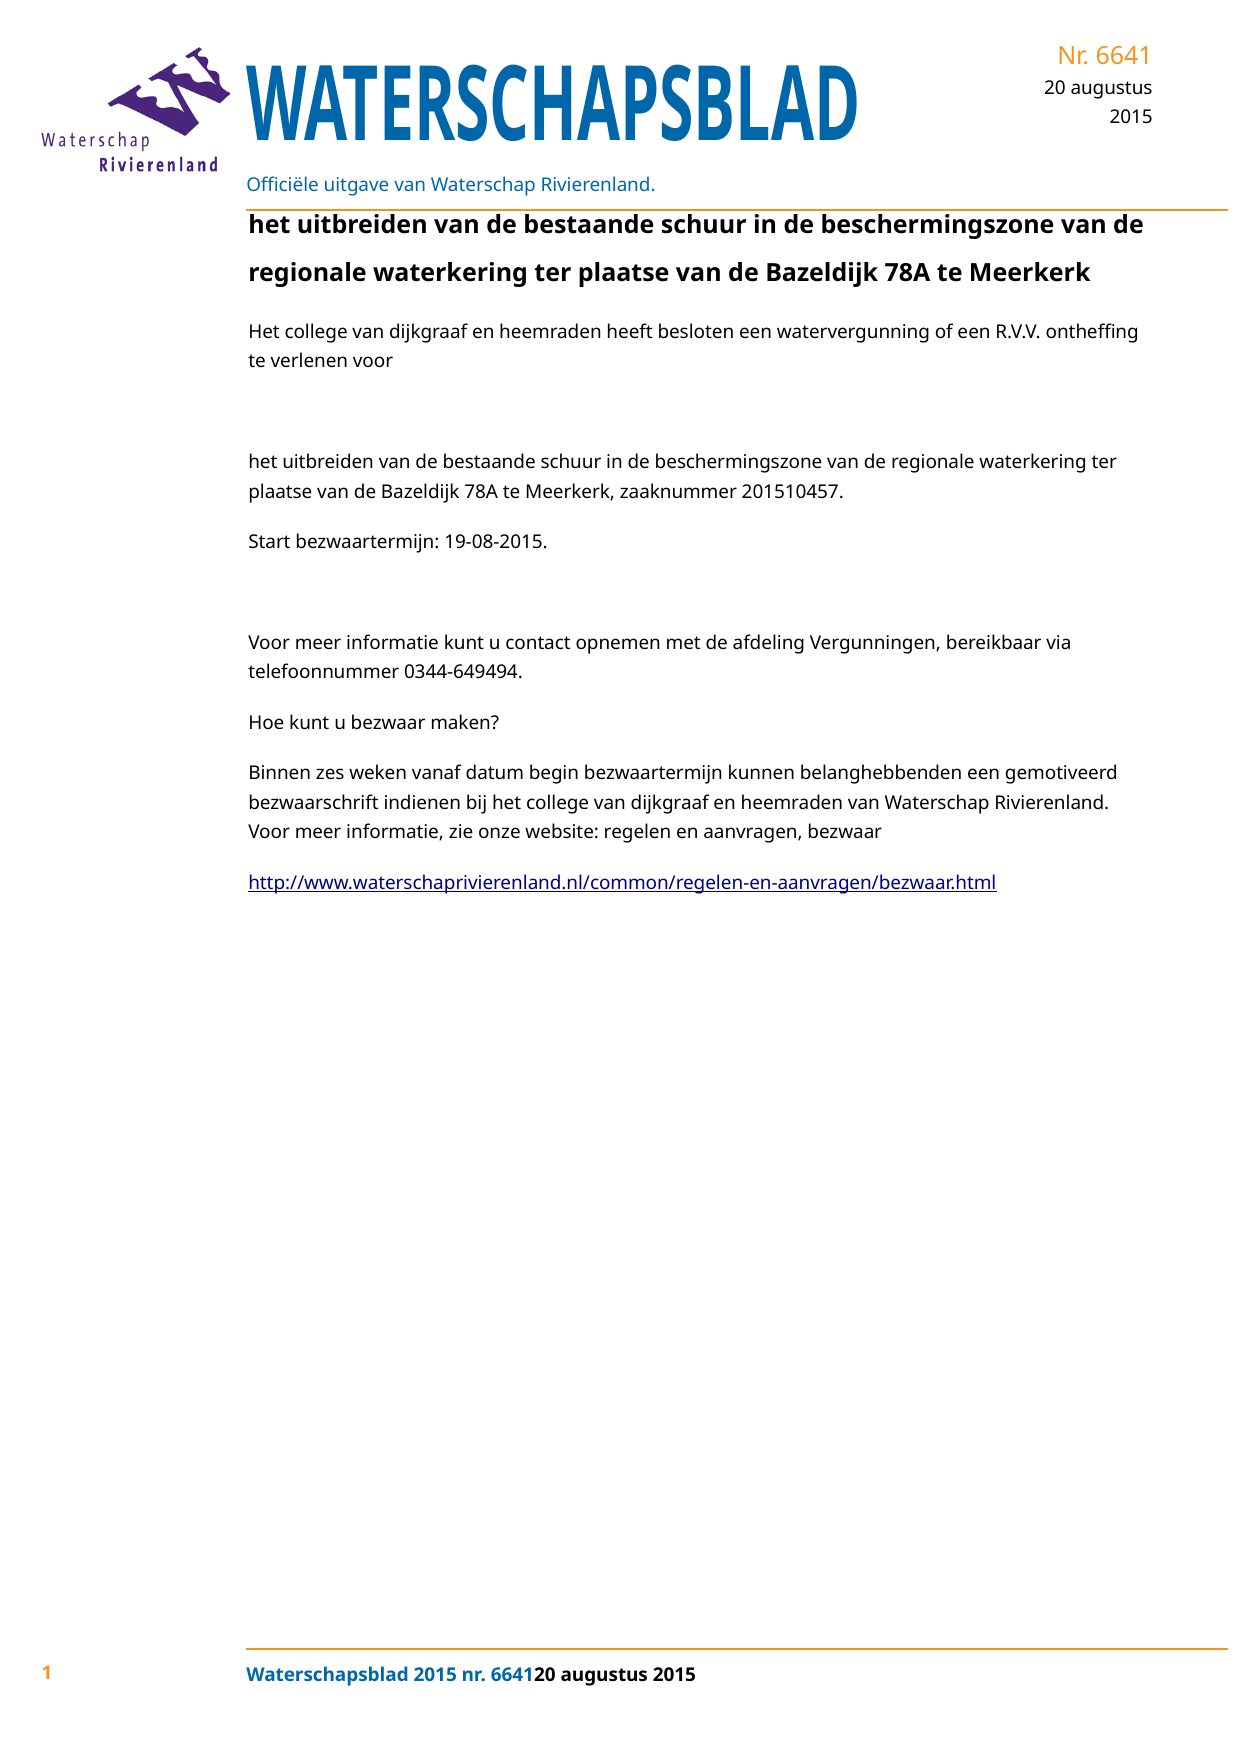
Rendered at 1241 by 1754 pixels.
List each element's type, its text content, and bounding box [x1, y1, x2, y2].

text http://www.waterschaprivierenland.nl/common/regelen-en-aanvragen/bezwaar.html [248, 869, 1152, 895]
picture [41, 47, 231, 172]
text Het college van dijkgraaf en heemraden heeft besloten een watervergunning of een R.V.V. ontheffing te verlenen voor [248, 318, 1152, 373]
text Binnen zes weken vanaf datum begin bezwaartermijn kunnen belanghebbenden een gemotiveerd bezwaarschrift indienen bij het college van dijkgraaf en heemraden van Waterschap Rivierenland. Voor meer informatie, zie onze website: regelen en aanvragen, bezwaar [248, 759, 1152, 844]
text het uitbreiden van de bestaande schuur in de beschermingszone van de regionale waterkering ter plaatse van de Bazeldijk 78A te Meerkerk [248, 211, 1152, 288]
text Voor meer informatie kunt u contact opnemen met de afdeling Vergunningen, bereikbaar via telefoonnummer 0344-649494. [248, 629, 1152, 684]
text het uitbreiden van de bestaande schuur in de beschermingszone van de regionale waterkering ter plaatse van de Bazeldijk 78A te Meerkerk, zaaknummer 201510457. [248, 448, 1152, 504]
text Start bezwaartermijn: 19-08-2015. [248, 528, 1152, 554]
text Hoe kunt u bezwaar maken? [248, 709, 1152, 735]
